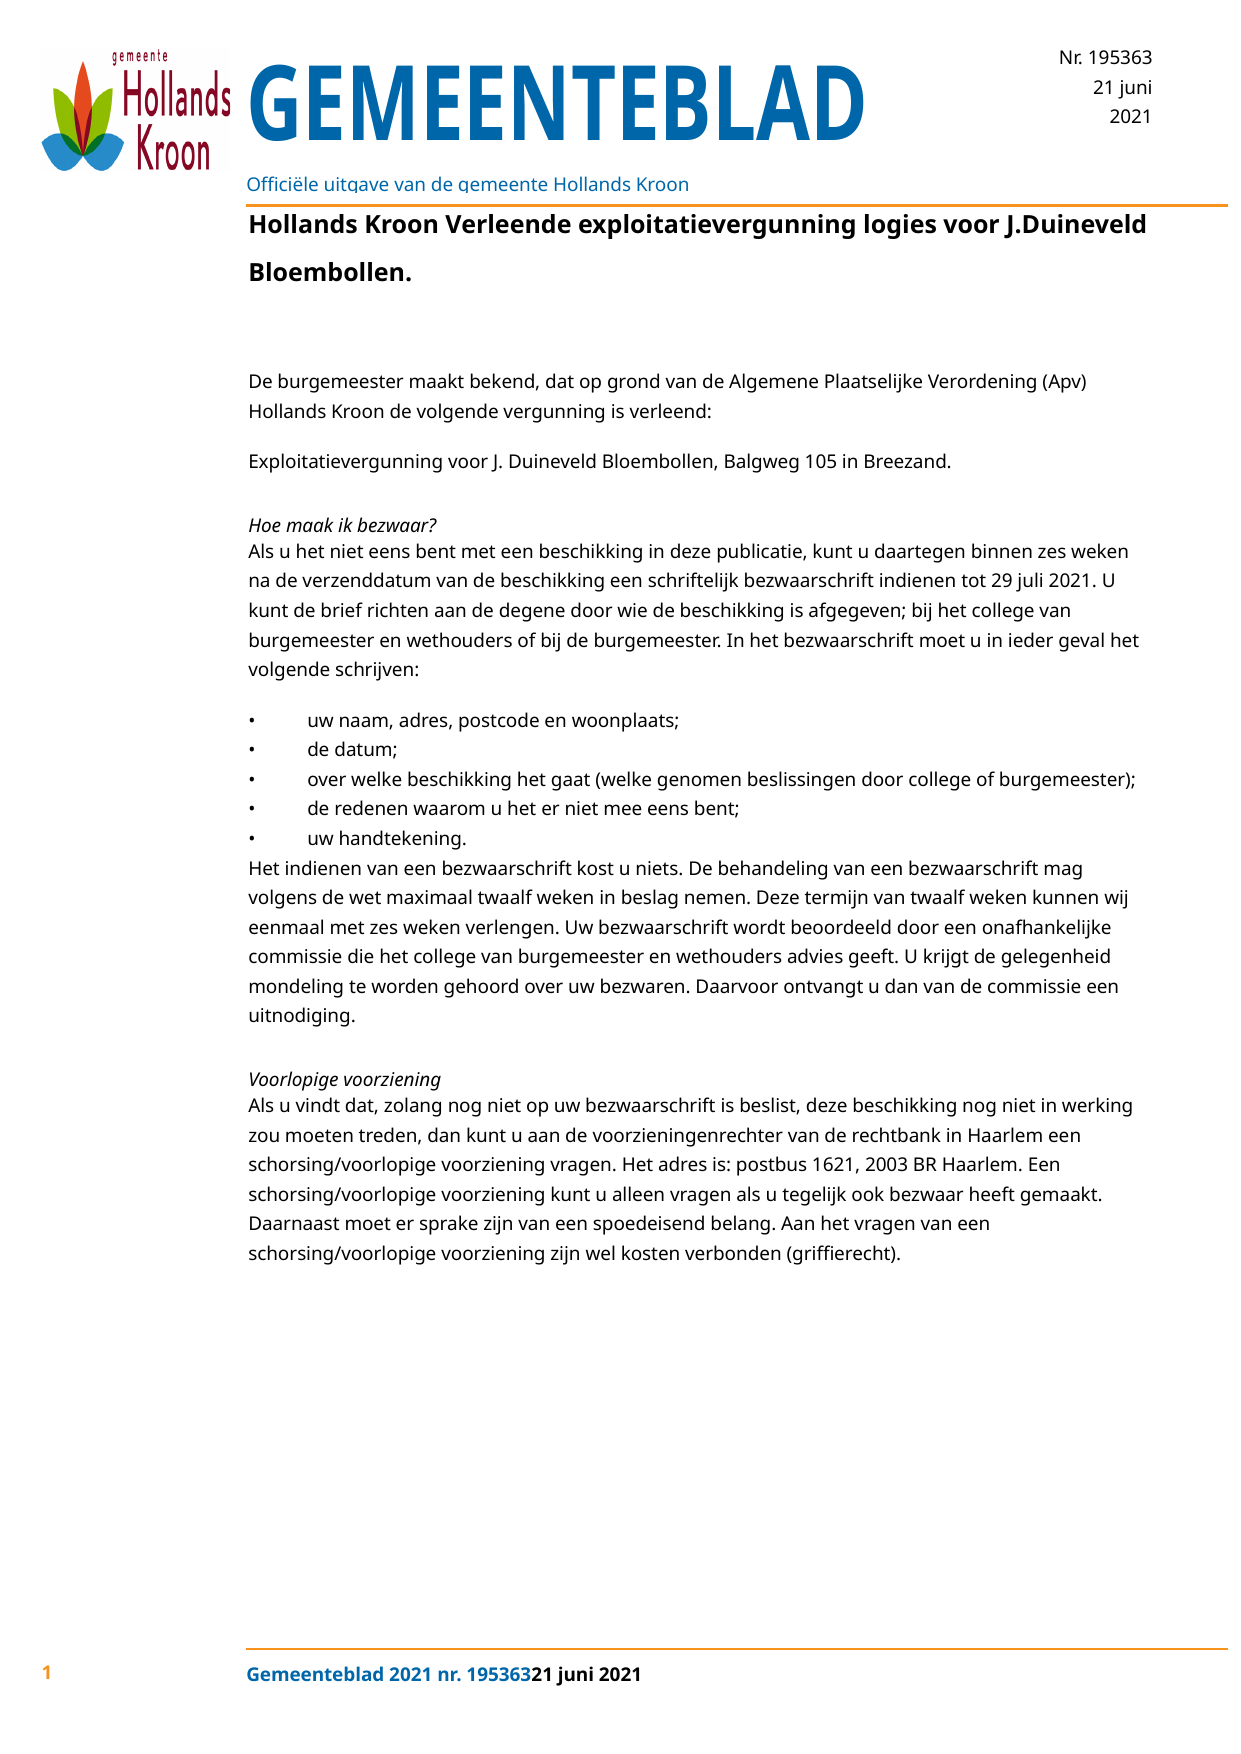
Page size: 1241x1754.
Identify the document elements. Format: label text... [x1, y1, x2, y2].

list over welke beschikking het gaat (welke genomen beslissingen door college of burgemeester); [248, 766, 1152, 792]
text Als u vindt dat, zolang nog niet op uw bezwaarschrift is beslist, deze beschikking nog niet in werking zou moeten treden, dan kunt u aan de voorzieningenrechter van de rechtbank in Haarlem een schorsing/voorlopige voorziening vragen. Het adres is: postbus 1621, 2003 BR Haarlem. Een schorsing/voorlopige voorziening kunt u alleen vragen als u tegelijk ook bezwaar heeft gemaakt. Daarnaast moet er sprake zijn van een spoedeisend belang. Aan het vragen van een schorsing/voorlopige voorziening zijn wel kosten verbonden (griffierecht). [248, 1092, 1152, 1266]
list de redenen waarom u het er niet mee eens bent; [248, 796, 1152, 821]
list uw naam, adres, postcode en woonplaats; [248, 707, 1152, 732]
list de datum; [248, 736, 1152, 762]
text De burgemeester maakt bekend, dat op grond van de Algemene Plaatselijke Verordening (Apv) Hollands Kroon de volgende vergunning is verleend: [248, 368, 1152, 424]
text Als u het niet eens bent met een beschikking in deze publicatie, kunt u daartegen binnen zes weken na de verzenddatum van de beschikking een schriftelijk bezwaarschrift indienen tot 29 juli 2021. U kunt de brief richten aan de degene door wie de beschikking is afgegeven; bij het college van burgemeester en wethouders of bij de burgemeester. In het bezwaarschrift moet u in ieder geval het volgende schrijven: [248, 538, 1152, 682]
list uw handtekening. [248, 825, 1152, 851]
text Het indienen van een bezwaarschrift kost u niets. De behandeling van een bezwaarschrift mag volgens de wet maximaal twaalf weken in beslag nemen. Deze termijn van twaalf weken kunnen wij eenmaal met zes weken verlengen. Uw bezwaarschrift wordt beoordeeld door een onafhankelijke commissie die het college van burgemeester en wethouders advies geeft. U krijgt de gelegenheid mondeling te worden gehoord over uw bezwaren. Daarvoor ontvangt u dan van de commissie een uitnodiging. [248, 855, 1152, 1028]
picture [41, 47, 231, 172]
text Hoe maak ik bezwaar? [248, 512, 1152, 538]
text Voorlopige voorziening [248, 1067, 1152, 1092]
text Hollands Kroon Verleende exploitatievergunning logies voor J.Duineveld Bloembollen. [248, 207, 1152, 288]
text Exploitatievergunning voor J. Duineveld Bloembollen, Balgweg 105 in Breezand. [248, 448, 1152, 474]
